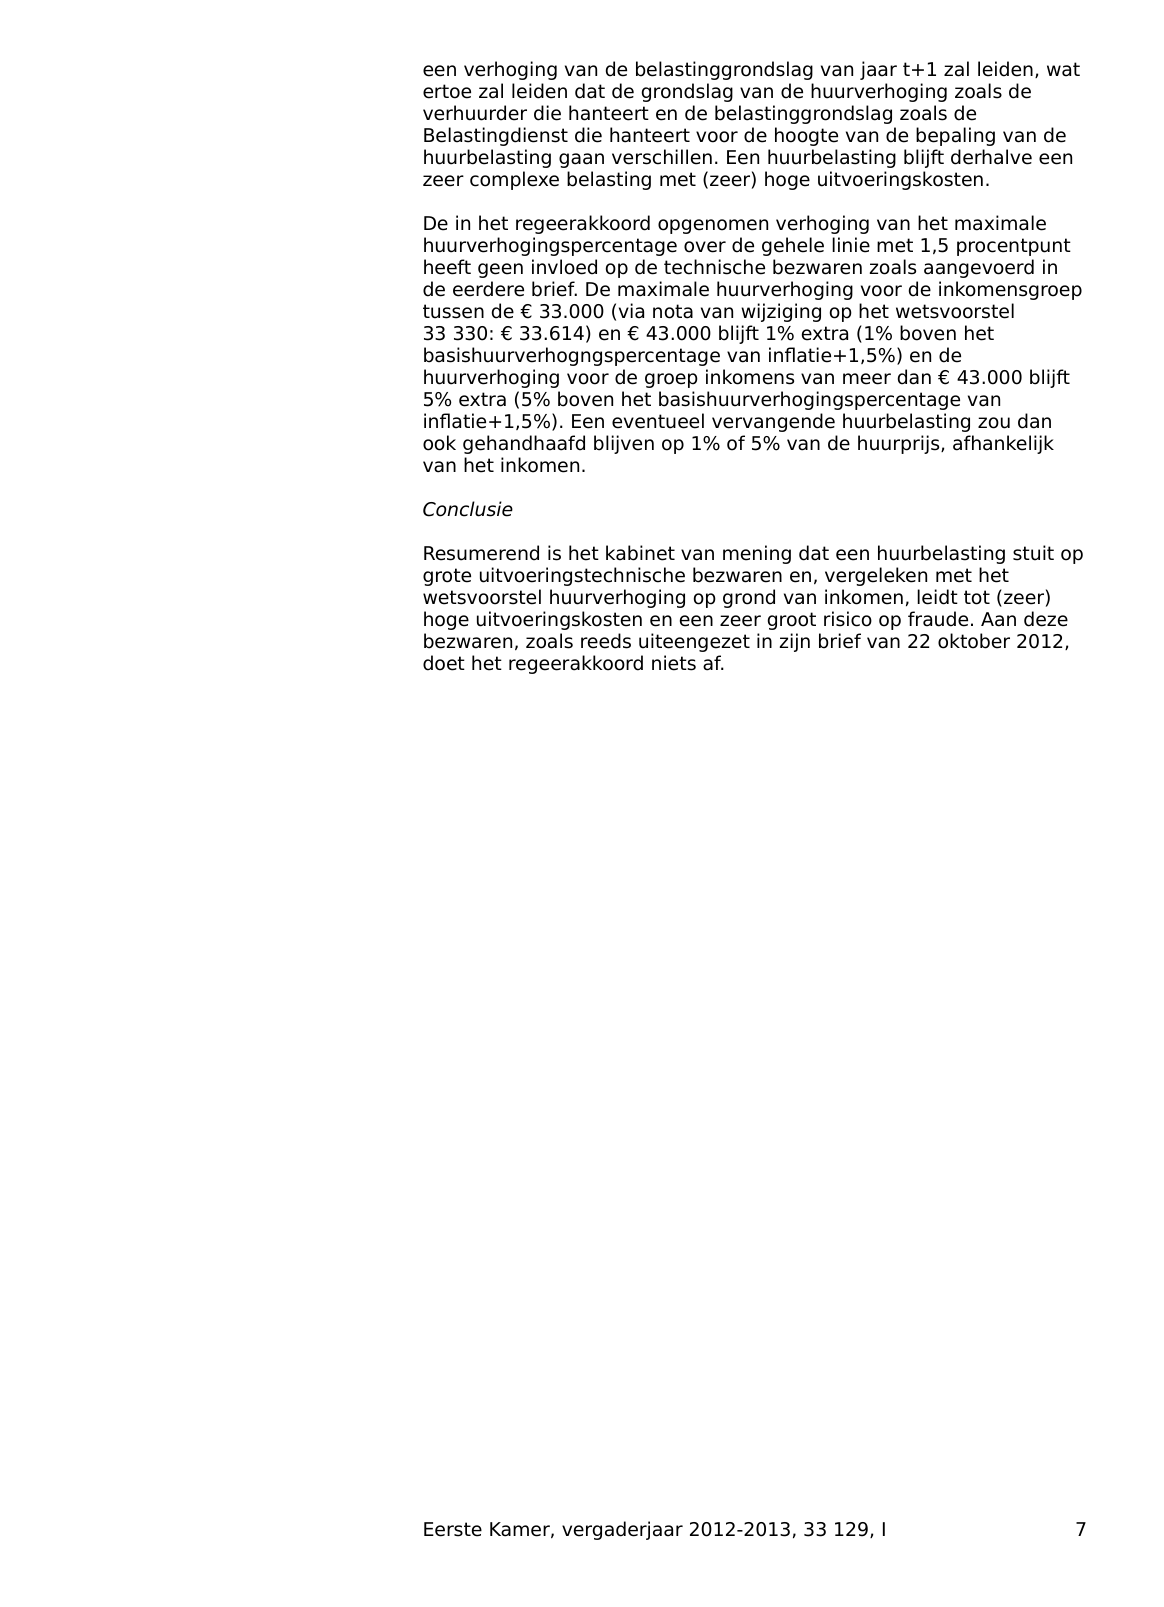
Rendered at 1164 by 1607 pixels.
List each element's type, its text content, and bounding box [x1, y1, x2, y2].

subtitle Conclusie [422, 499, 1087, 521]
text een verhoging van de belastinggrondslag van jaar t+1 zal leiden, wat ertoe zal leiden dat de grondslag van de huurverhoging zoals de verhuurder die hanteert en de belastinggrondslag zoals de Belastingdienst die hanteert voor de hoogte van de bepaling van de huurbelasting gaan verschillen. Een huurbelasting blijft derhalve een zeer complexe belasting met (zeer) hoge uitvoeringskosten. [422, 59, 1087, 191]
text Resumerend is het kabinet van mening dat een huurbelasting stuit op grote uitvoeringstechnische bezwaren en, vergeleken met het wetsvoorstel huurverhoging op grond van inkomen, leidt tot (zeer) hoge uitvoeringskosten en een zeer groot risico op fraude. Aan deze bezwaren, zoals reeds uiteengezet in zijn brief van 22 oktober 2012, doet het regeerakkoord niets af. [422, 543, 1087, 675]
text De in het regeerakkoord opgenomen verhoging van het maximale huurverhogingspercentage over de gehele linie met 1,5 procentpunt heeft geen invloed op de technische bezwaren zoals aangevoerd in de eerdere brief. De maximale huurverhoging voor de inkomensgroep tussen de € 33.000 (via nota van wijziging op het wetsvoorstel 33 330: € 33.614) en € 43.000 blijft 1% extra (1% boven het basishuurverhogngspercentage van inflatie+1,5%) en de huurverhoging voor de groep inkomens van meer dan € 43.000 blijft 5% extra (5% boven het basishuurverhogingspercentage van inflatie+1,5%). Een eventueel vervangende huurbelasting zou dan ook gehandhaafd blijven op 1% of 5% van de huurprijs, afhankelijk van het inkomen. [422, 213, 1087, 477]
